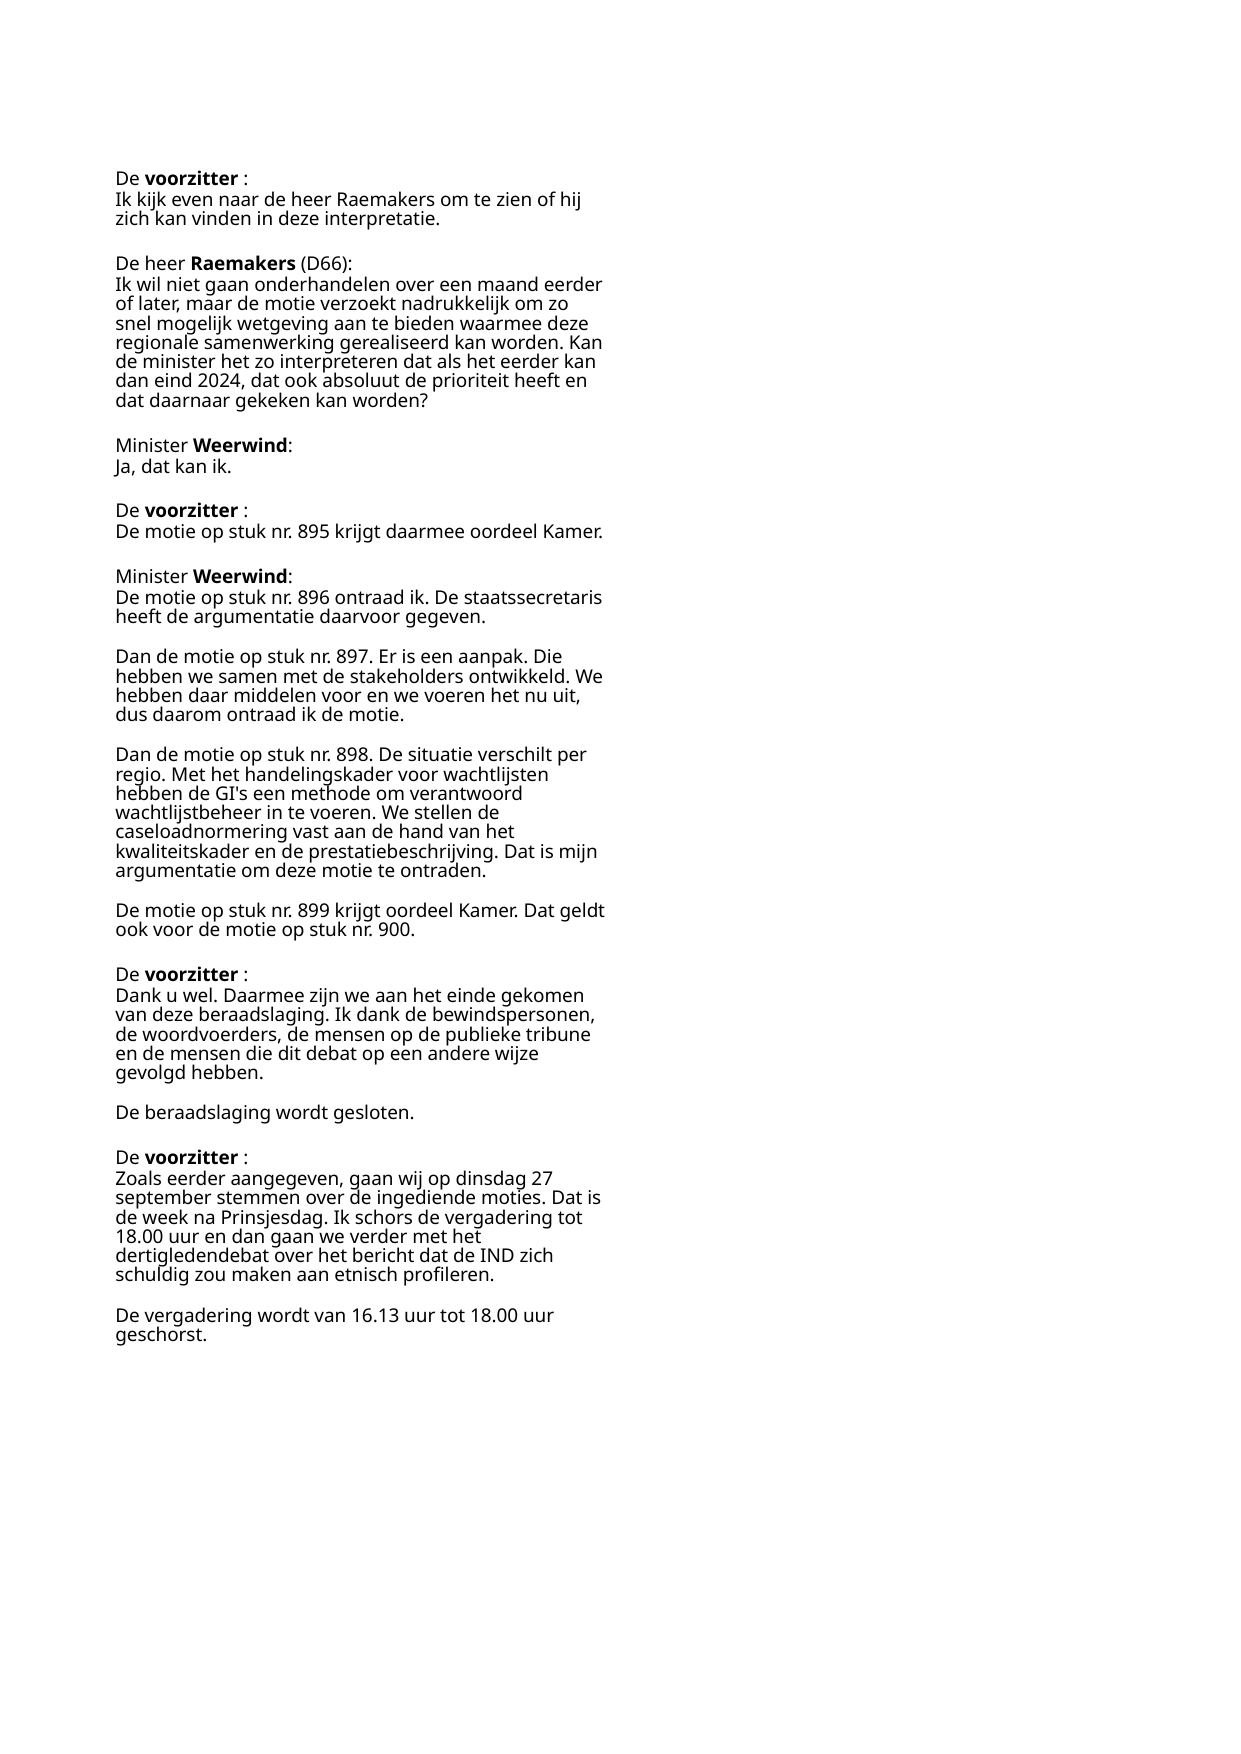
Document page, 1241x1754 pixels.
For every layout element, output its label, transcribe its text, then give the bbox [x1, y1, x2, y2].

text De motie op stuk nr. 895 krijgt daarmee oordeel Kamer. [115, 523, 605, 543]
text De heer Raemakers (D66): [115, 250, 605, 276]
text De voorzitter : [115, 165, 605, 191]
text De beraadslaging wordt gesloten. [115, 1104, 605, 1123]
text De voorzitter : [115, 498, 605, 523]
text Minister Weerwind: [115, 432, 605, 458]
text Ik wil niet gaan onderhandelen over een maand eerder of later, maar de motie verzoekt nadrukkelijk om zo snel mogelijk wetgeving aan te bieden waarmee deze regionale samenwerking gerealiseerd kan worden. Kan de minister het zo interpreteren dat als het eerder kan dan eind 2024, dat ook absoluut de prioriteit heeft en dat daarnaar gekeken kan worden? [115, 276, 605, 411]
text De vergadering wordt van 16.13 uur tot 18.00 uur geschorst. [115, 1307, 605, 1345]
text De motie op stuk nr. 896 ontraad ik. De staatssecretaris heeft de argumentatie daarvoor gegeven. [115, 589, 605, 628]
text Ja, dat kan ik. [115, 458, 605, 477]
text Minister Weerwind: [115, 563, 605, 589]
text De voorzitter : [115, 1144, 605, 1170]
text Dank u wel. Daarmee zijn we aan het einde gekomen van deze beraadslaging. Ik dank de bewindspersonen, de woordvoerders, de mensen op de publieke tribune en de mensen die dit debat op een andere wijze gevolgd hebben. [115, 987, 605, 1083]
text De voorzitter : [115, 961, 605, 987]
text Dan de motie op stuk nr. 898. De situatie verschilt per regio. Met het handelingskader voor wachtlijsten hebben de GI's een methode om verantwoord wachtlijstbeheer in te voeren. We stellen de caseloadnormering vast aan de hand van het kwaliteitskader en de prestatiebeschrijving. Dat is mijn argumentatie om deze motie te ontraden. [115, 746, 605, 881]
text Dan de motie op stuk nr. 897. Er is een aanpak. Die hebben we samen met de stakeholders ontwikkeld. We hebben daar middelen voor en we voeren het nu uit, dus daarom ontraad ik de motie. [115, 648, 605, 726]
text Zoals eerder aangegeven, gaan wij op dinsdag 27 september stemmen over de ingediende moties. Dat is de week na Prinsjesdag. Ik schors de vergadering tot 18.00 uur en dan gaan we verder met het dertigledendebat over het bericht dat de IND zich schuldig zou maken aan etnisch profileren. [115, 1170, 605, 1286]
text De motie op stuk nr. 899 krijgt oordeel Kamer. Dat geldt ook voor de motie op stuk nr. 900. [115, 902, 605, 941]
text Ik kijk even naar de heer Raemakers om te zien of hij zich kan vinden in deze interpretatie. [115, 191, 605, 229]
